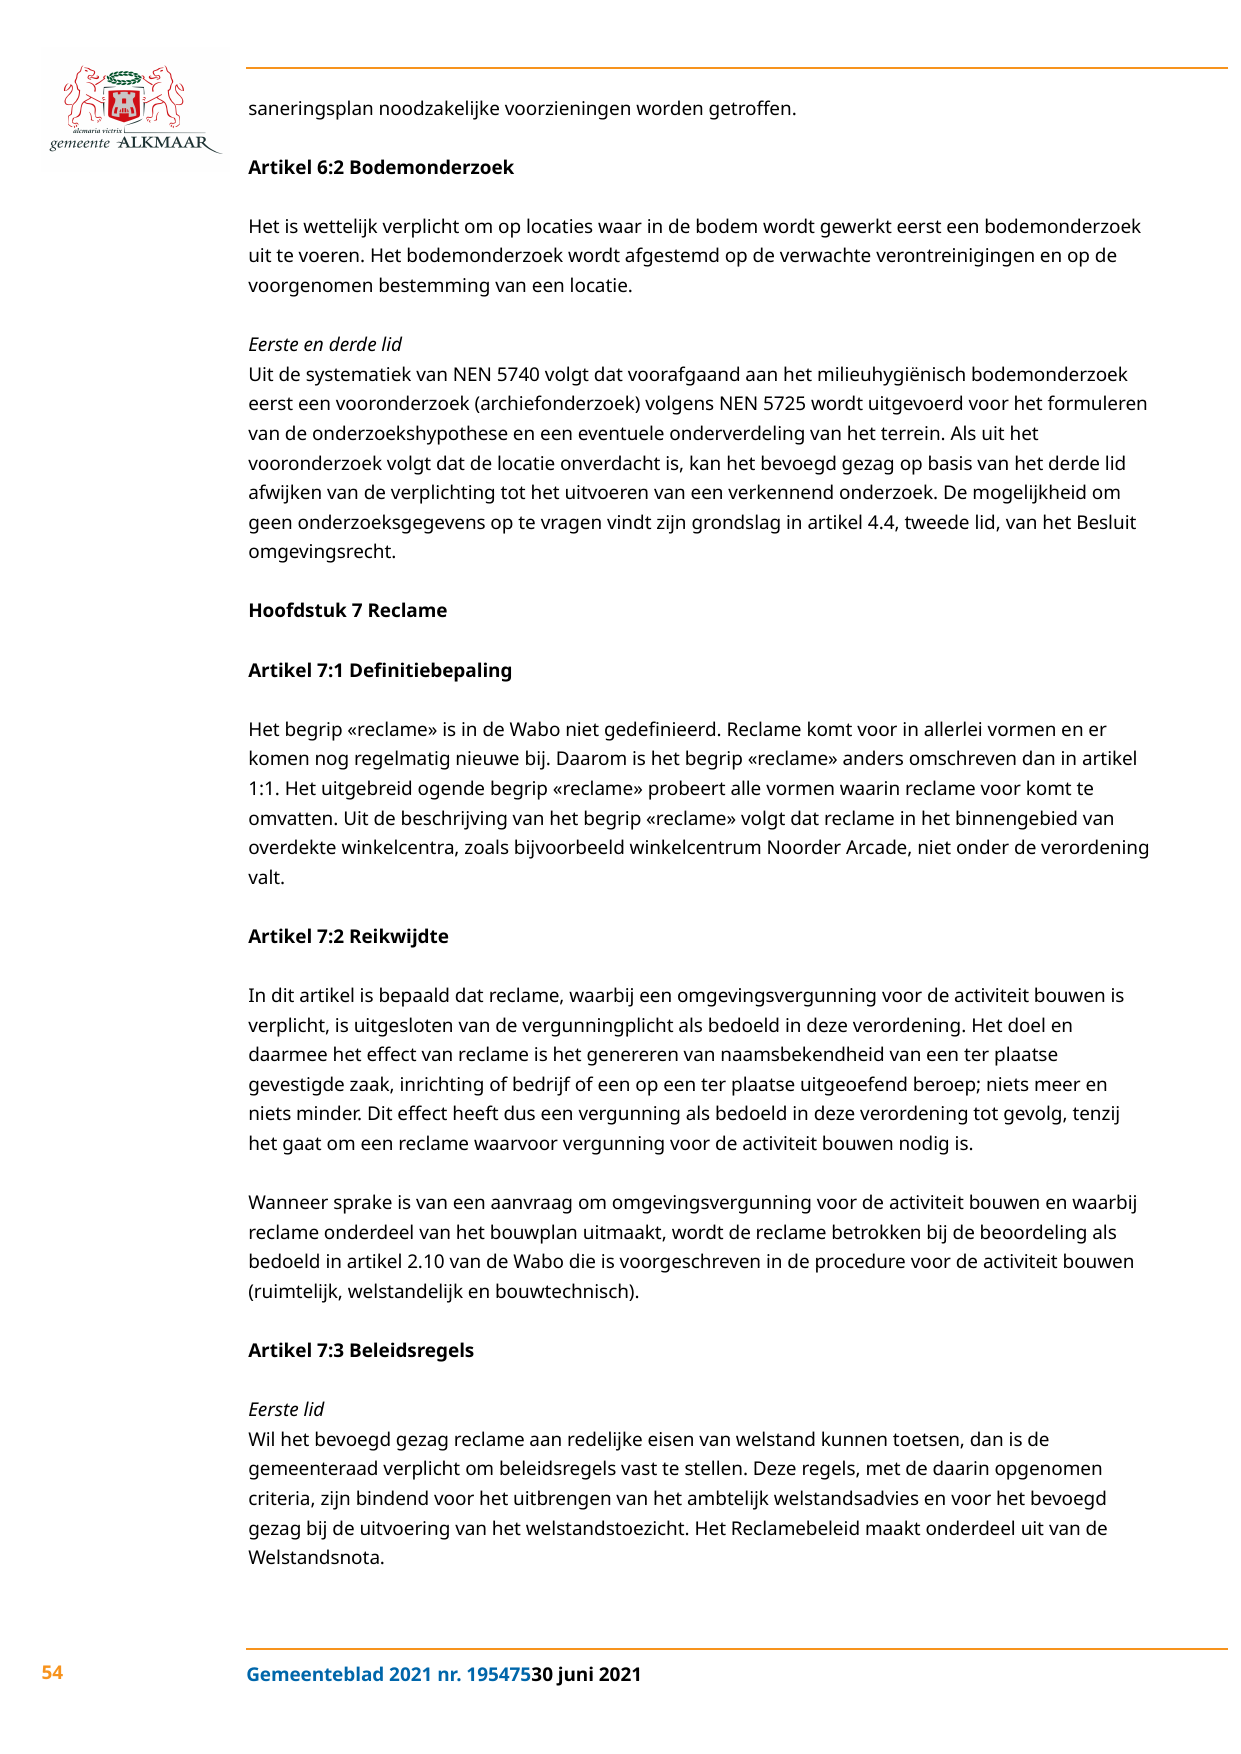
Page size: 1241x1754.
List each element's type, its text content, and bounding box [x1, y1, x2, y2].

text saneringsplan noodzakelijke voorzieningen worden getroffen. [248, 95, 1152, 121]
text Uit de systematiek van NEN 5740 volgt dat voorafgaand aan het milieuhygiënisch bodemonderzoek eerst een vooronderzoek (archiefonderzoek) volgens NEN 5725 wordt uitgevoerd voor het formuleren van de onderzoekshypothese en een eventuele onderverdeling van het terrein. Als uit het vooronderzoek volgt dat de locatie onverdacht is, kan het bevoegd gezag op basis van het derde lid afwijken van de verplichting tot het uitvoeren van een verkennend onderzoek. De mogelijkheid om geen onderzoeksgegevens op te vragen vindt zijn grondslag in artikel 4.4, tweede lid, van het Besluit omgevingsrecht. [248, 361, 1152, 564]
text Eerste en derde lid [248, 331, 1152, 357]
text Artikel 7:1 Definitiebepaling [248, 657, 1152, 683]
text Eerste lid [248, 1396, 1152, 1422]
text Artikel 7:2 Reikwijdte [248, 923, 1152, 949]
picture [41, 47, 231, 172]
text Het begrip «reclame» is in de Wabo niet gedefinieerd. Reclame komt voor in allerlei vormen en er komen nog regelmatig nieuwe bij. Daarom is het begrip «reclame» anders omschreven dan in artikel 1:1. Het uitgebreid ogende begrip «reclame» probeert alle vormen waarin reclame voor komt te omvatten. Uit de beschrijving van het begrip «reclame» volgt dat reclame in het binnengebied van overdekte winkelcentra, zoals bijvoorbeeld winkelcentrum Noorder Arcade, niet onder de verordening valt. [248, 716, 1152, 890]
text Artikel 6:2 Bodemonderzoek [248, 154, 1152, 180]
text Wanneer sprake is van een aanvraag om omgevingsvergunning voor de activiteit bouwen en waarbij reclame onderdeel van het bouwplan uitmaakt, wordt de reclame betrokken bij de beoordeling als bedoeld in artikel 2.10 van de Wabo die is voorgeschreven in de procedure voor de activiteit bouwen (ruimtelijk, welstandelijk en bouwtechnisch). [248, 1189, 1152, 1304]
text Wil het bevoegd gezag reclame aan redelijke eisen van welstand kunnen toetsen, dan is de gemeenteraad verplicht om beleidsregels vast te stellen. Deze regels, met de daarin opgenomen criteria, zijn bindend voor het uitbrengen van het ambtelijk welstandsadvies en voor het bevoegd gezag bij de uitvoering van het welstandstoezicht. Het Reclamebeleid maakt onderdeel uit van de Welstandsnota. [248, 1426, 1152, 1570]
text Het is wettelijk verplicht om op locaties waar in de bodem wordt gewerkt eerst een bodemonderzoek uit te voeren. Het bodemonderzoek wordt afgestemd op de verwachte verontreinigingen en op de voorgenomen bestemming van een locatie. [248, 213, 1152, 298]
text Artikel 7:3 Beleidsregels [248, 1337, 1152, 1363]
text Hoofdstuk 7 Reclame [248, 598, 1152, 623]
text In dit artikel is bepaald dat reclame, waarbij een omgevingsvergunning voor de activiteit bouwen is verplicht, is uitgesloten van de vergunningplicht als bedoeld in deze verordening. Het doel en daarmee het effect van reclame is het genereren van naamsbekendheid van een ter plaatse gevestigde zaak, inrichting of bedrijf of een op een ter plaatse uitgeoefend beroep; niets meer en niets minder. Dit effect heeft dus een vergunning als bedoeld in deze verordening tot gevolg, tenzij het gaat om een reclame waarvoor vergunning voor de activiteit bouwen nodig is. [248, 982, 1152, 1156]
